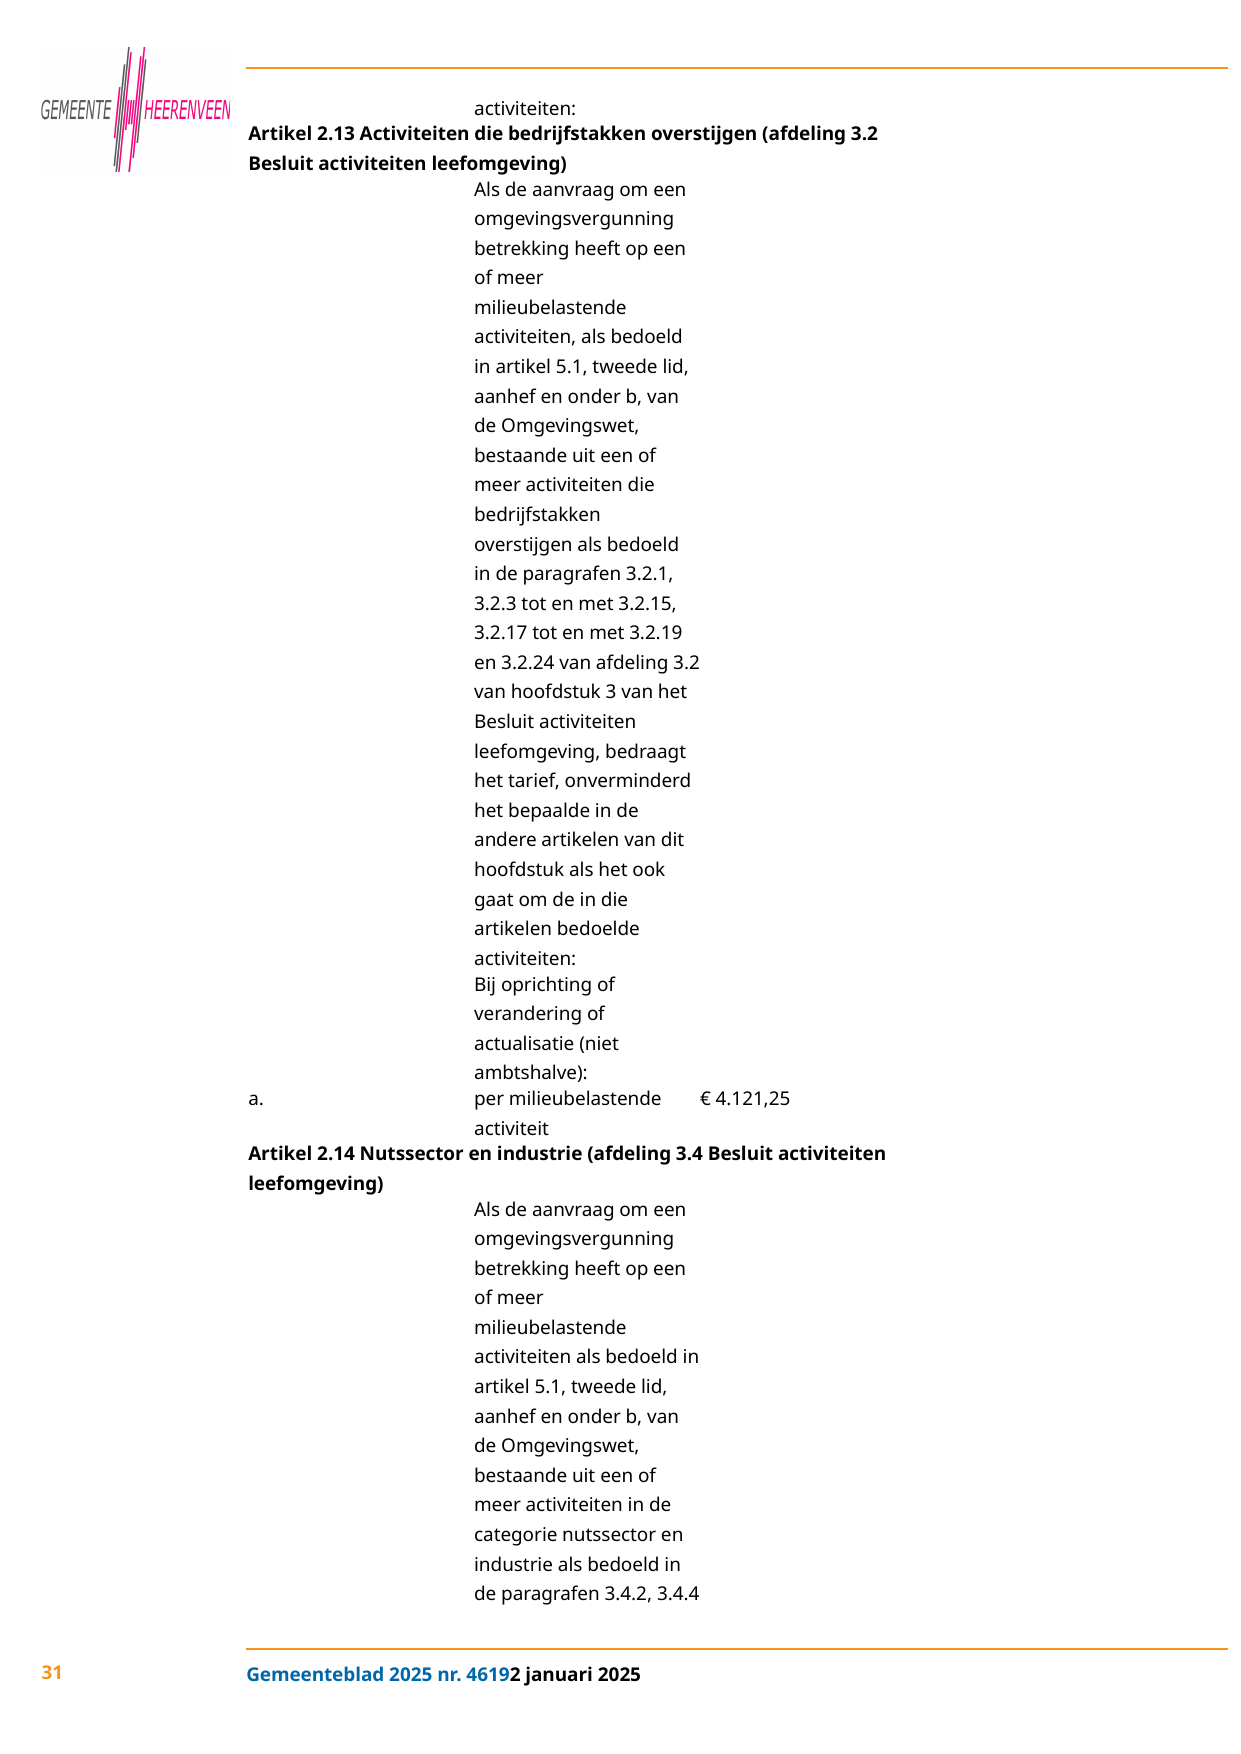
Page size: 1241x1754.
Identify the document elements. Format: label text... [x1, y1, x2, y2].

table_cell [926, 176, 1152, 971]
table_cell Artikel 2.14 Nutssector en industrie (afdeling 3.4 Besluit activiteiten leefomgeving) [248, 1141, 926, 1196]
table_cell [700, 1196, 926, 1606]
table_cell [248, 176, 474, 971]
table_cell [700, 971, 926, 1085]
table_cell [926, 95, 1152, 121]
table_cell [926, 121, 1152, 176]
table_cell [248, 95, 474, 121]
table_cell Bij oprichting of verandering of actualisatie (niet ambtshalve): [474, 971, 700, 1085]
table_cell [926, 1141, 1152, 1196]
table_cell Als de aanvraag om een omgevingsvergunning betrekking heeft op een of meer milieubelastende activiteiten als bedoeld in artikel 5.1, tweede lid, aanhef en onder b, van de Omgevingswet, bestaande uit een of meer activiteiten in de categorie nutssector en industrie als bedoeld in de paragrafen 3.4.2, 3.4.4 [474, 1196, 700, 1606]
picture [41, 47, 231, 172]
table_cell Als de aanvraag om een omgevingsvergunning betrekking heeft op een of meer milieubelastende activiteiten, als bedoeld in artikel 5.1, tweede lid, aanhef en onder b, van de Omgevingswet, bestaande uit een of meer activiteiten die bedrijfstakken overstijgen als bedoeld in de paragrafen 3.2.1, 3.2.3 tot en met 3.2.15, 3.2.17 tot en met 3.2.19 en 3.2.24 van afdeling 3.2 van hoofdstuk 3 van het Besluit activiteiten leefomgeving, bedraagt het tarief, onverminderd het bepaalde in de andere artikelen van dit hoofdstuk als het ook gaat om de in die artikelen bedoelde activiteiten: [474, 176, 700, 971]
table_cell [700, 176, 926, 971]
table_cell [248, 971, 474, 1085]
table_cell a. [248, 1085, 474, 1141]
table_cell € 4.121,25 [700, 1085, 926, 1141]
table_cell [248, 1196, 474, 1606]
table_cell activiteiten: [474, 95, 700, 121]
table_cell Artikel 2.13 Activiteiten die bedrijfstakken overstijgen (afdeling 3.2 Besluit activiteiten leefomgeving) [248, 121, 926, 176]
table_cell [926, 1196, 1152, 1606]
table_cell per milieubelastende activiteit [474, 1085, 700, 1141]
table_cell [700, 95, 926, 121]
table_cell [926, 971, 1152, 1085]
table_cell [926, 1085, 1152, 1141]
